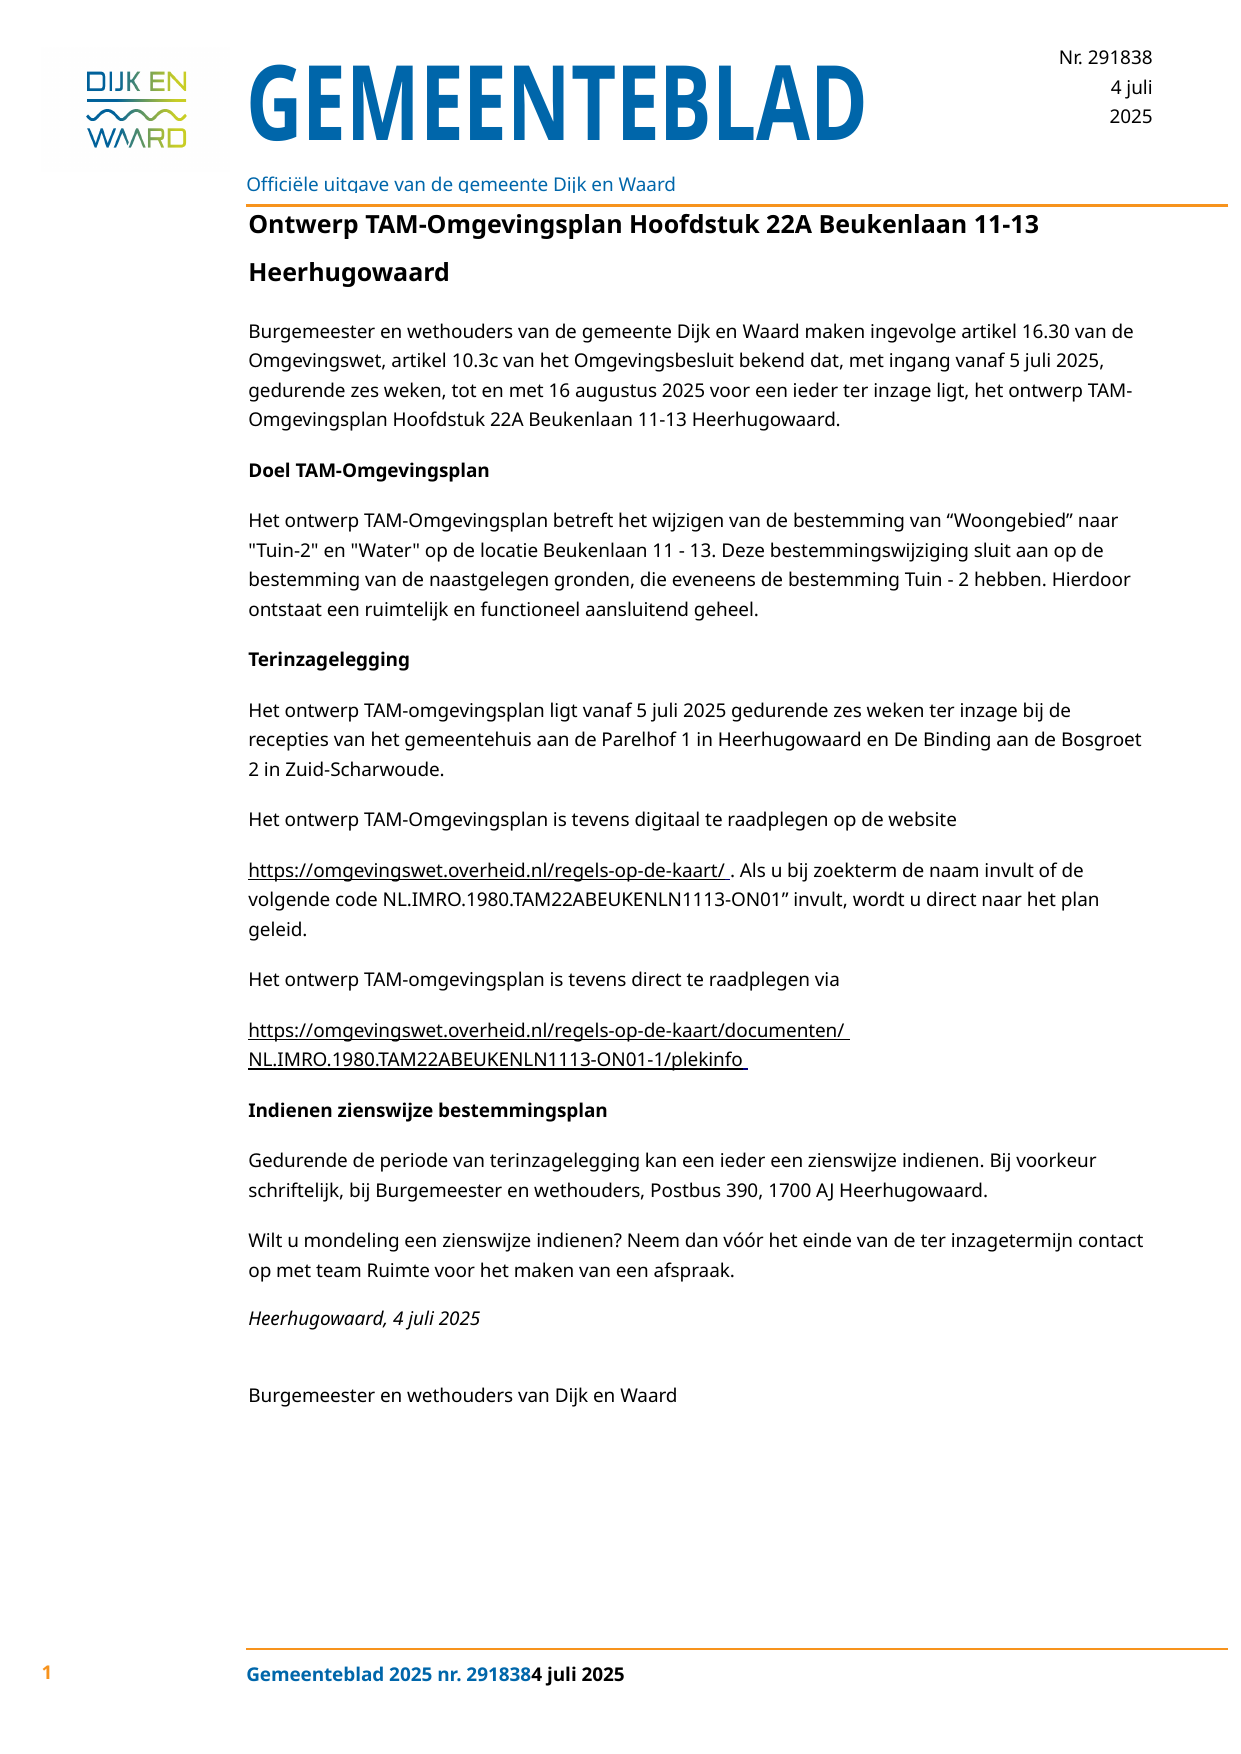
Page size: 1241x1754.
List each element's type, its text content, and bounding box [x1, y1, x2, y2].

text Het ontwerp TAM-Omgevingsplan is tevens digitaal te raadplegen op de website [248, 807, 1152, 832]
text Terinzagelegging [248, 647, 1152, 672]
text https://omgevingswet.overheid.nl/regels-op-de-kaart/ . Als u bij zoekterm de naam invult of de volgende code NL.IMRO.1980.TAM22ABEUKENLN1113-ON01” invult, wordt u direct naar het plan geleid. [248, 857, 1152, 942]
text Het ontwerp TAM-Omgevingsplan betreft het wijzigen van de bestemming van “Woongebied” naar "Tuin-2" en "Water" op de locatie Beukenlaan 11 - 13. Deze bestemmingswijziging sluit aan op de bestemming van de naastgelegen gronden, die eveneens de bestemming Tuin - 2 hebben. Hierdoor ontstaat een ruimtelijk en functioneel aansluitend geheel. [248, 507, 1152, 622]
text Wilt u mondeling een zienswijze indienen? Neem dan vóór het einde van de ter inzagetermijn contact op met team Ruimte voor het maken van een afspraak. [248, 1227, 1152, 1283]
text Het ontwerp TAM-omgevingsplan ligt vanaf 5 juli 2025 gedurende zes weken ter inzage bij de recepties van het gemeentehuis aan de Parelhof 1 in Heerhugowaard en De Binding aan de Bosgroet 2 in Zuid-Scharwoude. [248, 697, 1152, 782]
text Burgemeester en wethouders van de gemeente Dijk en Waard maken ingevolge artikel 16.30 van de Omgevingswet, artikel 10.3c van het Omgevingsbesluit bekend dat, met ingang vanaf 5 juli 2025, gedurende zes weken, tot en met 16 augustus 2025 voor een ieder ter inzage ligt, het ontwerp TAM-Omgevingsplan Hoofdstuk 22A Beukenlaan 11-13 Heerhugowaard. [248, 318, 1152, 432]
text Indienen zienswijze bestemmingsplan [248, 1097, 1152, 1123]
text Ontwerp TAM-Omgevingsplan Hoofdstuk 22A Beukenlaan 11-13 Heerhugowaard [248, 207, 1152, 288]
text Heerhugowaard, 4 juli 2025 [248, 1305, 1152, 1331]
picture [41, 47, 231, 172]
text Burgemeester en wethouders van Dijk en Waard [248, 1382, 1152, 1408]
text Gedurende de periode van terinzagelegging kan een ieder een zienswijze indienen. Bij voorkeur schriftelijk, bij Burgemeester en wethouders, Postbus 390, 1700 AJ Heerhugowaard. [248, 1147, 1152, 1203]
text Het ontwerp TAM-omgevingsplan is tevens direct te raadplegen via [248, 967, 1152, 992]
text https://omgevingswet.overheid.nl/regels-op-de-kaart/documenten/ NL.IMRO.1980.TAM22ABEUKENLN1113-ON01-1/plekinfo [248, 1017, 1152, 1072]
text Doel TAM-Omgevingsplan [248, 457, 1152, 483]
